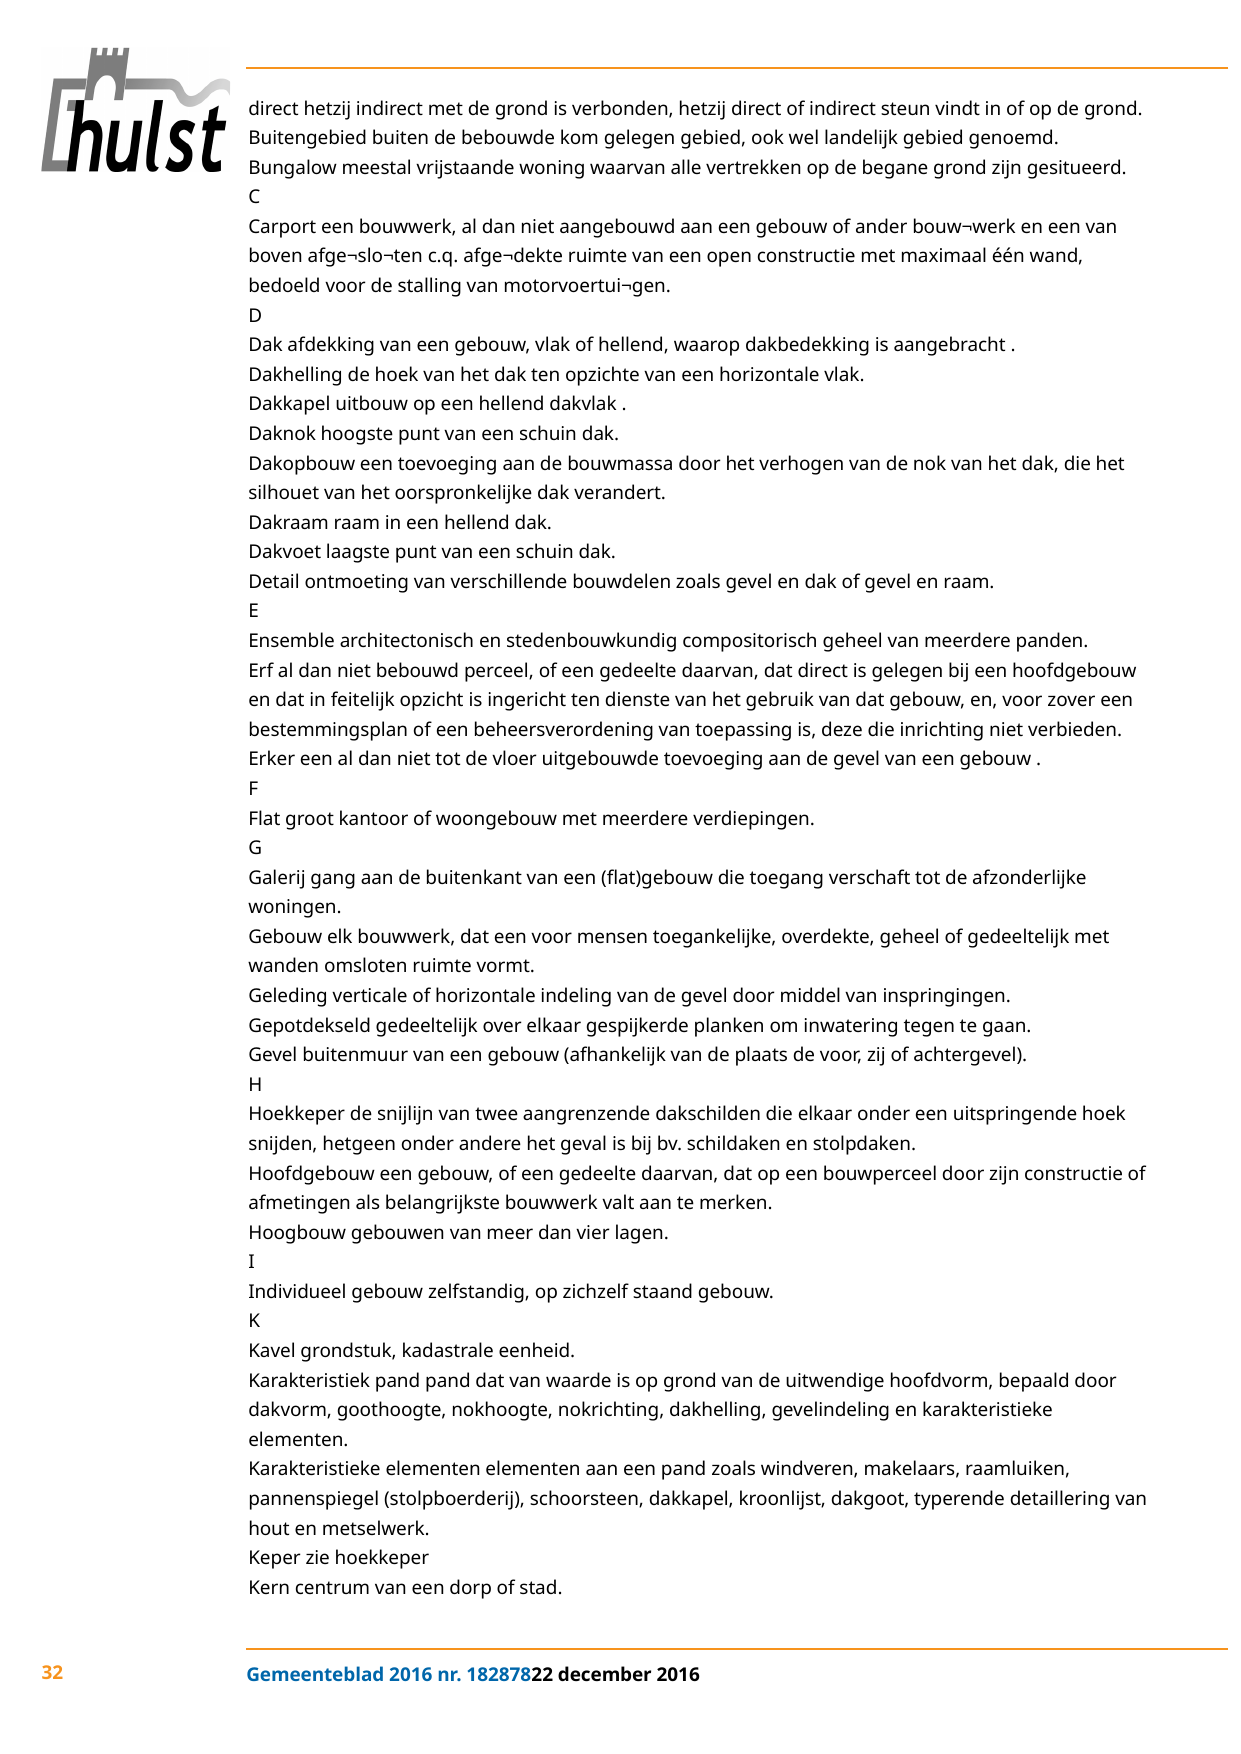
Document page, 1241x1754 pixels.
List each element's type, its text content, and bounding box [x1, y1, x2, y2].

text Gevel buitenmuur van een gebouw (afhankelijk van de plaats de voor, zij of achtergevel). [248, 1041, 1152, 1067]
text Individueel gebouw zelfstandig, op zichzelf staand gebouw. [248, 1278, 1152, 1304]
text Keper zie hoekkeper [248, 1544, 1152, 1570]
text direct hetzij indirect met de grond is verbonden, hetzij direct of indirect steun vindt in of op de grond. [248, 95, 1152, 121]
text C [248, 183, 1152, 209]
text Hoogbouw gebouwen van meer dan vier lagen. [248, 1219, 1152, 1245]
text G [248, 834, 1152, 860]
text Flat groot kantoor of woongebouw met meerdere verdiepingen. [248, 805, 1152, 831]
text Karakteristiek pand pand dat van waarde is op grond van de uitwendige hoofdvorm, bepaald door dakvorm, goothoogte, nokhoogte, nokrichting, dakhelling, gevelindeling en karakteristieke elementen. [248, 1367, 1152, 1452]
text Daknok hoogste punt van een schuin dak. [248, 420, 1152, 446]
text Hoekkeper de snijlijn van twee aangrenzende dakschilden die elkaar onder een uitspringende hoek snijden, hetgeen onder andere het geval is bij bv. schildaken en stolpdaken. [248, 1101, 1152, 1156]
text Kavel grondstuk, kadastrale eenheid. [248, 1337, 1152, 1363]
picture [41, 47, 231, 172]
text Bungalow meestal vrijstaande woning waarvan alle vertrekken op de begane grond zijn gesitueerd. [248, 154, 1152, 180]
text Galerij gang aan de buitenkant van een (flat)gebouw die toegang verschaft tot de afzonderlijke woningen. [248, 864, 1152, 919]
text Buitengebied buiten de bebouwde kom gelegen gebied, ook wel landelijk gebied genoemd. [248, 124, 1152, 150]
text Hoofdgebouw een gebouw, of een gedeelte daarvan, dat op een bouwperceel door zijn constructie of afmetingen als belangrijkste bouwwerk valt aan te merken. [248, 1160, 1152, 1215]
text Gepotdekseld gedeeltelijk over elkaar gespijkerde planken om inwatering tegen te gaan. [248, 1012, 1152, 1038]
text Dakkapel uitbouw op een hellend dakvlak . [248, 391, 1152, 416]
text Dakopbouw een toevoeging aan de bouwmassa door het verhogen van de nok van het dak, die het silhouet van het oorspronkelijke dak verandert. [248, 450, 1152, 505]
text Carport een bouwwerk, al dan niet aangebouwd aan een gebouw of ander bouw¬werk en een van boven afge¬slo¬ten c.q. afge¬dekte ruimte van een open constructie met maximaal één wand, bedoeld voor de stalling van motorvoertui¬gen. [248, 213, 1152, 298]
text H [248, 1071, 1152, 1097]
text Geleding verticale of horizontale indeling van de gevel door middel van inspringingen. [248, 982, 1152, 1008]
text Kern centrum van een dorp of stad. [248, 1574, 1152, 1600]
text Erf al dan niet bebouwd perceel, of een gedeelte daarvan, dat direct is gelegen bij een hoofdgebouw en dat in feitelijk opzicht is ingericht ten dienste van het gebruik van dat gebouw, en, voor zover een bestemmingsplan of een beheersverordening van toepassing is, deze die inrichting niet verbieden. [248, 657, 1152, 742]
text Erker een al dan niet tot de vloer uitgebouwde toevoeging aan de gevel van een gebouw . [248, 746, 1152, 771]
text I [248, 1248, 1152, 1274]
text E [248, 598, 1152, 623]
text Ensemble architectonisch en stedenbouwkundig compositorisch geheel van meerdere panden. [248, 627, 1152, 653]
text Gebouw elk bouwwerk, dat een voor mensen toegankelijke, overdekte, geheel of gedeeltelijk met wanden omsloten ruimte vormt. [248, 923, 1152, 978]
text D [248, 302, 1152, 328]
text F [248, 775, 1152, 801]
text Karakteristieke elementen elementen aan een pand zoals windveren, makelaars, raamluiken, pannenspiegel (stolpboerderij), schoorsteen, dakkapel, kroonlijst, dakgoot, typerende detaillering van hout en metselwerk. [248, 1456, 1152, 1541]
text Detail ontmoeting van verschillende bouwdelen zoals gevel en dak of gevel en raam. [248, 568, 1152, 594]
text Dakraam raam in een hellend dak. [248, 509, 1152, 535]
text Dakhelling de hoek van het dak ten opzichte van een horizontale vlak. [248, 361, 1152, 387]
text Dakvoet laagste punt van een schuin dak. [248, 538, 1152, 564]
text Dak afdekking van een gebouw, vlak of hellend, waarop dakbedekking is aangebracht . [248, 331, 1152, 357]
text K [248, 1308, 1152, 1333]
